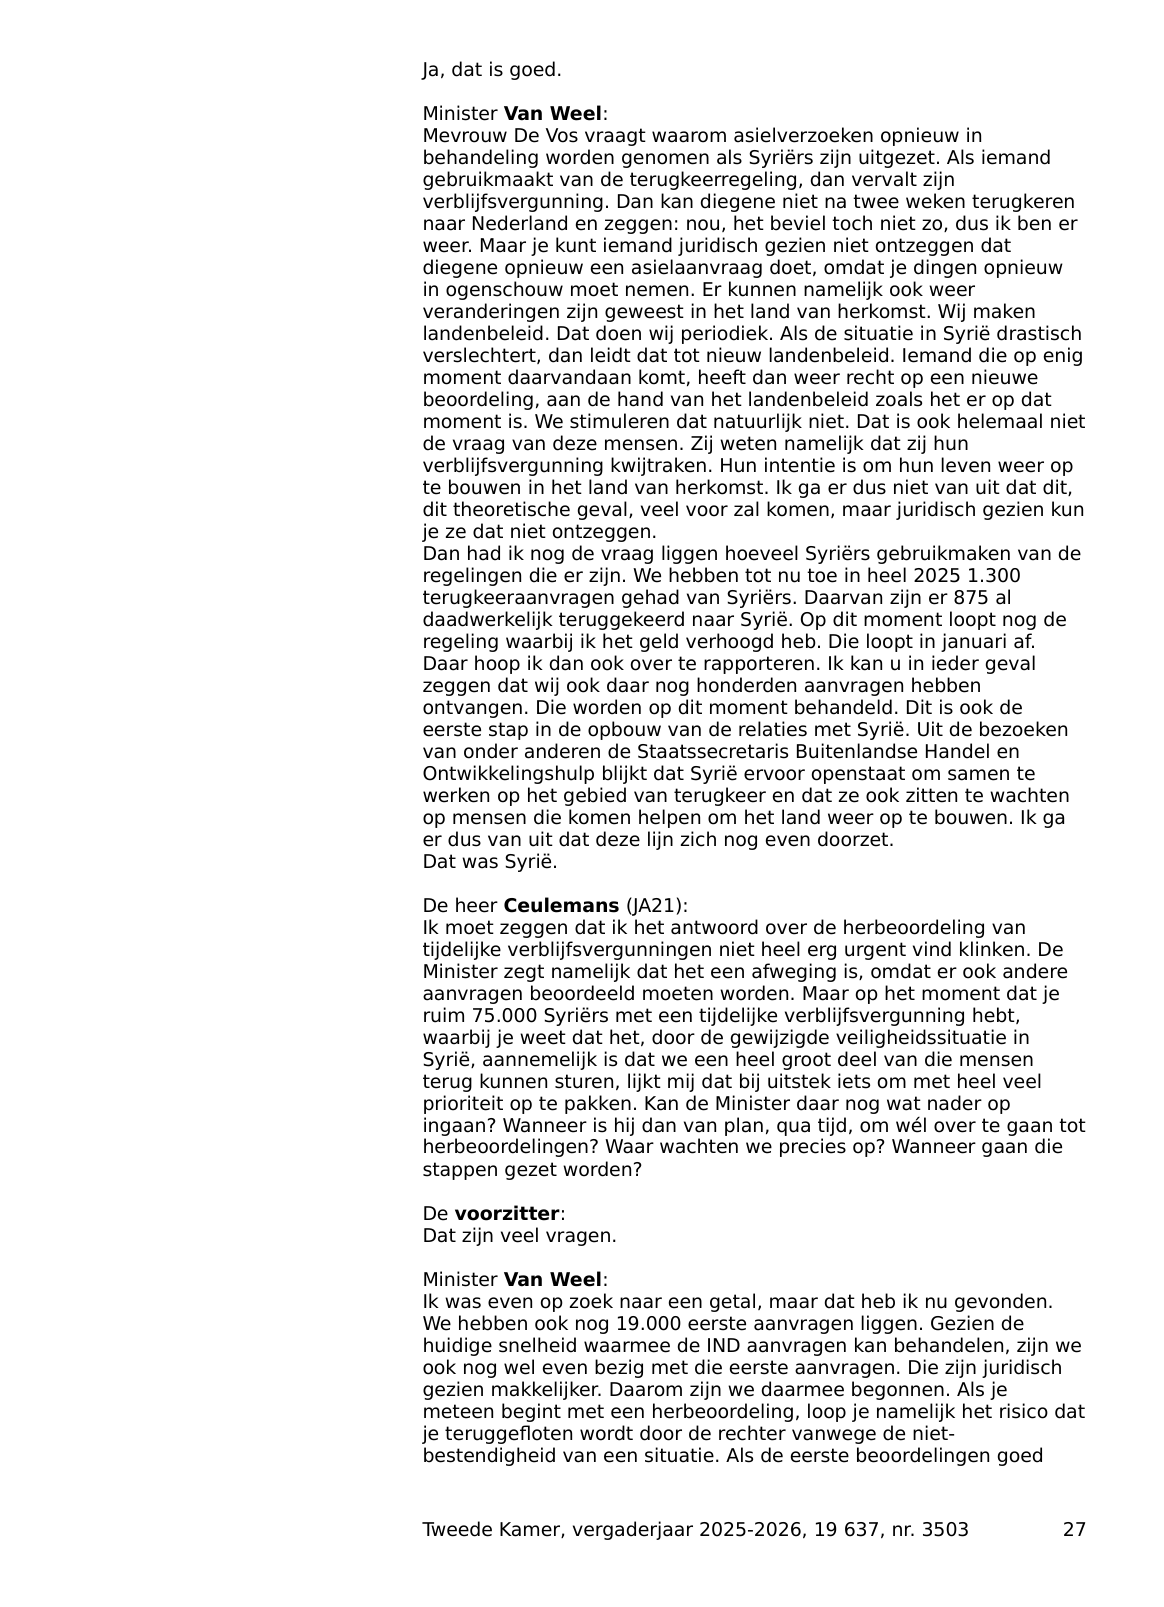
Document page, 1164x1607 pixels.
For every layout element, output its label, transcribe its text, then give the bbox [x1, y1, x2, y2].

text Minister Van Weel: [422, 103, 1087, 125]
text Minister Van Weel: [422, 1269, 1087, 1291]
text Dat was Syrië. [422, 851, 1087, 872]
text Ja, dat is goed. [422, 59, 1087, 81]
text De heer Ceulemans (JA21): [422, 895, 1087, 917]
text Mevrouw De Vos vraagt waarom asielverzoeken opnieuw in behandeling worden genomen als Syriërs zijn uitgezet. Als iemand gebruikmaakt van de terugkeerregeling, dan vervalt zijn verblijfsvergunning. Dan kan diegene niet na twee weken terugkeren naar Nederland en zeggen: nou, het beviel toch niet zo, dus ik ben er weer. Maar je kunt iemand juridisch gezien niet ontzeggen dat diegene opnieuw een asielaanvraag doet, omdat je dingen opnieuw in ogenschouw moet nemen. Er kunnen namelijk ook weer veranderingen zijn geweest in het land van herkomst. Wij maken landenbeleid. Dat doen wij periodiek. Als de situatie in Syrië drastisch verslechtert, dan leidt dat tot nieuw landenbeleid. Iemand die op enig moment daarvandaan komt, heeft dan weer recht op een nieuwe beoordeling, aan de hand van het landenbeleid zoals het er op dat moment is. We stimuleren dat natuurlijk niet. Dat is ook helemaal niet de vraag van deze mensen. Zij weten namelijk dat zij hun verblijfsvergunning kwijtraken. Hun intentie is om hun leven weer op te bouwen in het land van herkomst. Ik ga er dus niet van uit dat dit, dit theoretische geval, veel voor zal komen, maar juridisch gezien kun je ze dat niet ontzeggen. [422, 125, 1087, 543]
text Ik moet zeggen dat ik het antwoord over de herbeoordeling van tijdelijke verblijfsvergunningen niet heel erg urgent vind klinken. De Minister zegt namelijk dat het een afweging is, omdat er ook andere aanvragen beoordeeld moeten worden. Maar op het moment dat je ruim 75.000 Syriërs met een tijdelijke verblijfsvergunning hebt, waarbij je weet dat het, door de gewijzigde veiligheidssituatie in Syrië, aannemelijk is dat we een heel groot deel van die mensen terug kunnen sturen, lijkt mij dat bij uitstek iets om met heel veel prioriteit op te pakken. Kan de Minister daar nog wat nader op ingaan? Wanneer is hij dan van plan, qua tijd, om wél over te gaan tot herbeoordelingen? Waar wachten we precies op? Wanneer gaan die stappen gezet worden? [422, 917, 1087, 1180]
text Dan had ik nog de vraag liggen hoeveel Syriërs gebruikmaken van de regelingen die er zijn. We hebben tot nu toe in heel 2025 1.300 terugkeeraanvragen gehad van Syriërs. Daarvan zijn er 875 al daadwerkelijk teruggekeerd naar Syrië. Op dit moment loopt nog de regeling waarbij ik het geld verhoogd heb. Die loopt in januari af. Daar hoop ik dan ook over te rapporteren. Ik kan u in ieder geval zeggen dat wij ook daar nog honderden aanvragen hebben ontvangen. Die worden op dit moment behandeld. Dit is ook de eerste stap in de opbouw van de relaties met Syrië. Uit de bezoeken van onder anderen de Staatssecretaris Buitenlandse Handel en Ontwikkelingshulp blijkt dat Syrië ervoor openstaat om samen te werken op het gebied van terugkeer en dat ze ook zitten te wachten op mensen die komen helpen om het land weer op te bouwen. Ik ga er dus van uit dat deze lijn zich nog even doorzet. [422, 543, 1087, 851]
text Ik was even op zoek naar een getal, maar dat heb ik nu gevonden. We hebben ook nog 19.000 eerste aanvragen liggen. Gezien de huidige snelheid waarmee de IND aanvragen kan behandelen, zijn we ook nog wel even bezig met die eerste aanvragen. Die zijn juridisch gezien makkelijker. Daarom zijn we daarmee begonnen. Als je meteen begint met een herbeoordeling, loop je namelijk het risico dat je teruggefloten wordt door de rechter vanwege de niet-bestendigheid van een situatie. Als de eerste beoordelingen goed [422, 1291, 1087, 1467]
text De voorzitter: [422, 1203, 1087, 1224]
text Dat zijn veel vragen. [422, 1224, 1087, 1247]
